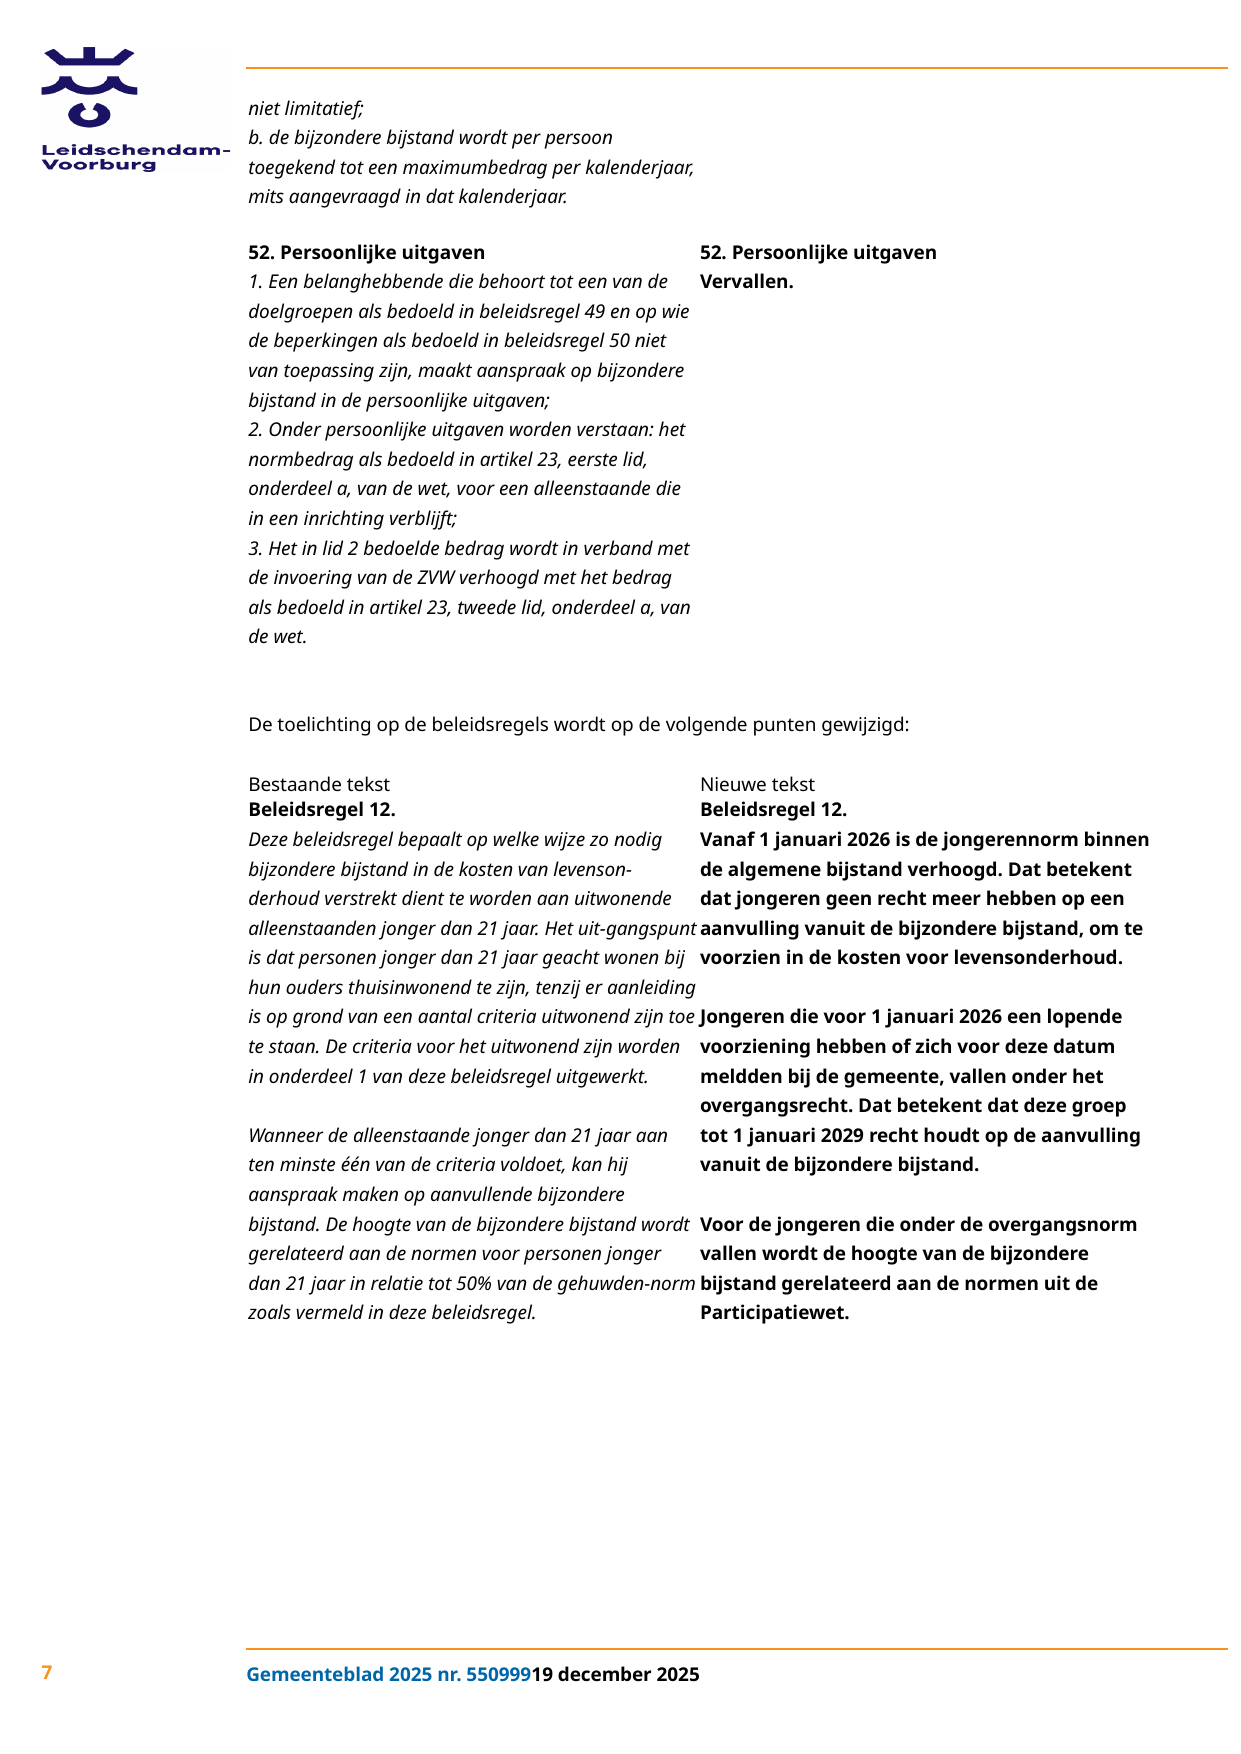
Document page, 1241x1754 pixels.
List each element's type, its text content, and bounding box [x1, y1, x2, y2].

table_cell 52. Persoonlijke uitgaven 1. Een belanghebbende die behoort tot een van de doelgroepen als bedoeld in beleidsregel 49 en op wie de beperkingen als bedoeld in beleidsregel 50 niet van toepassing zijn, maakt aanspraak op bijzondere bijstand in de persoonlijke uitgaven; 2. Onder persoonlijke uitgaven worden verstaan: het normbedrag als bedoeld in artikel 23, eerste lid, onderdeel a, van de wet, voor een alleenstaande die in een inrichting verblijft; 3. Het in lid 2 bedoelde bedrag wordt in verband met de invoering van de ZVW verhoogd met het bedrag als bedoeld in artikel 23, tweede lid, onderdeel a, van de wet. [248, 239, 700, 679]
table_cell Beleidsregel 12. Deze beleidsregel bepaalt op welke wijze zo nodig bijzondere bijstand in de kosten van levenson-derhoud verstrekt dient te worden aan uitwonende alleenstaanden jonger dan 21 jaar. Het uit-gangspunt is dat personen jonger dan 21 jaar geacht wonen bij hun ouders thuisinwonend te zijn, tenzij er aanleiding is op grond van een aantal criteria uitwonend zijn toe te staan. De criteria voor het uitwonend zijn worden in onderdeel 1 van deze beleidsregel uitgewerkt. Wanneer de alleenstaande jonger dan 21 jaar aan ten minste één van de criteria voldoet, kan hij aanspraak maken op aanvullende bijzondere bijstand. De hoogte van de bijzondere bijstand wordt gerelateerd aan de normen voor personen jonger dan 21 jaar in relatie tot 50% van de gehuwden-norm zoals vermeld in deze beleidsregel. [248, 797, 700, 1355]
table_cell [700, 95, 1152, 239]
table_header Nieuwe tekst [700, 771, 1152, 797]
picture [41, 47, 231, 172]
table_header Bestaande tekst [248, 771, 700, 797]
table_cell niet limitatief; b. de bijzondere bijstand wordt per persoon toegekend tot een maximumbedrag per kalenderjaar, mits aangevraagd in dat kalenderjaar. [248, 95, 700, 239]
table_cell Beleidsregel 12. Vanaf 1 januari 2026 is de jongerennorm binnen de algemene bijstand verhoogd. Dat betekent dat jongeren geen recht meer hebben op een aanvulling vanuit de bijzondere bijstand, om te voorzien in de kosten voor levensonderhoud. Jongeren die voor 1 januari 2026 een lopende voorziening hebben of zich voor deze datum meldden bij de gemeente, vallen onder het overgangsrecht. Dat betekent dat deze groep tot 1 januari 2029 recht houdt op de aanvulling vanuit de bijzondere bijstand. Voor de jongeren die onder de overgangsnorm vallen wordt de hoogte van de bijzondere bijstand gerelateerd aan de normen uit de Participatiewet. [700, 797, 1152, 1355]
table_cell 52. Persoonlijke uitgaven Vervallen. [700, 239, 1152, 679]
text De toelichting op de beleidsregels wordt op de volgende punten gewijzigd: [248, 712, 1152, 737]
